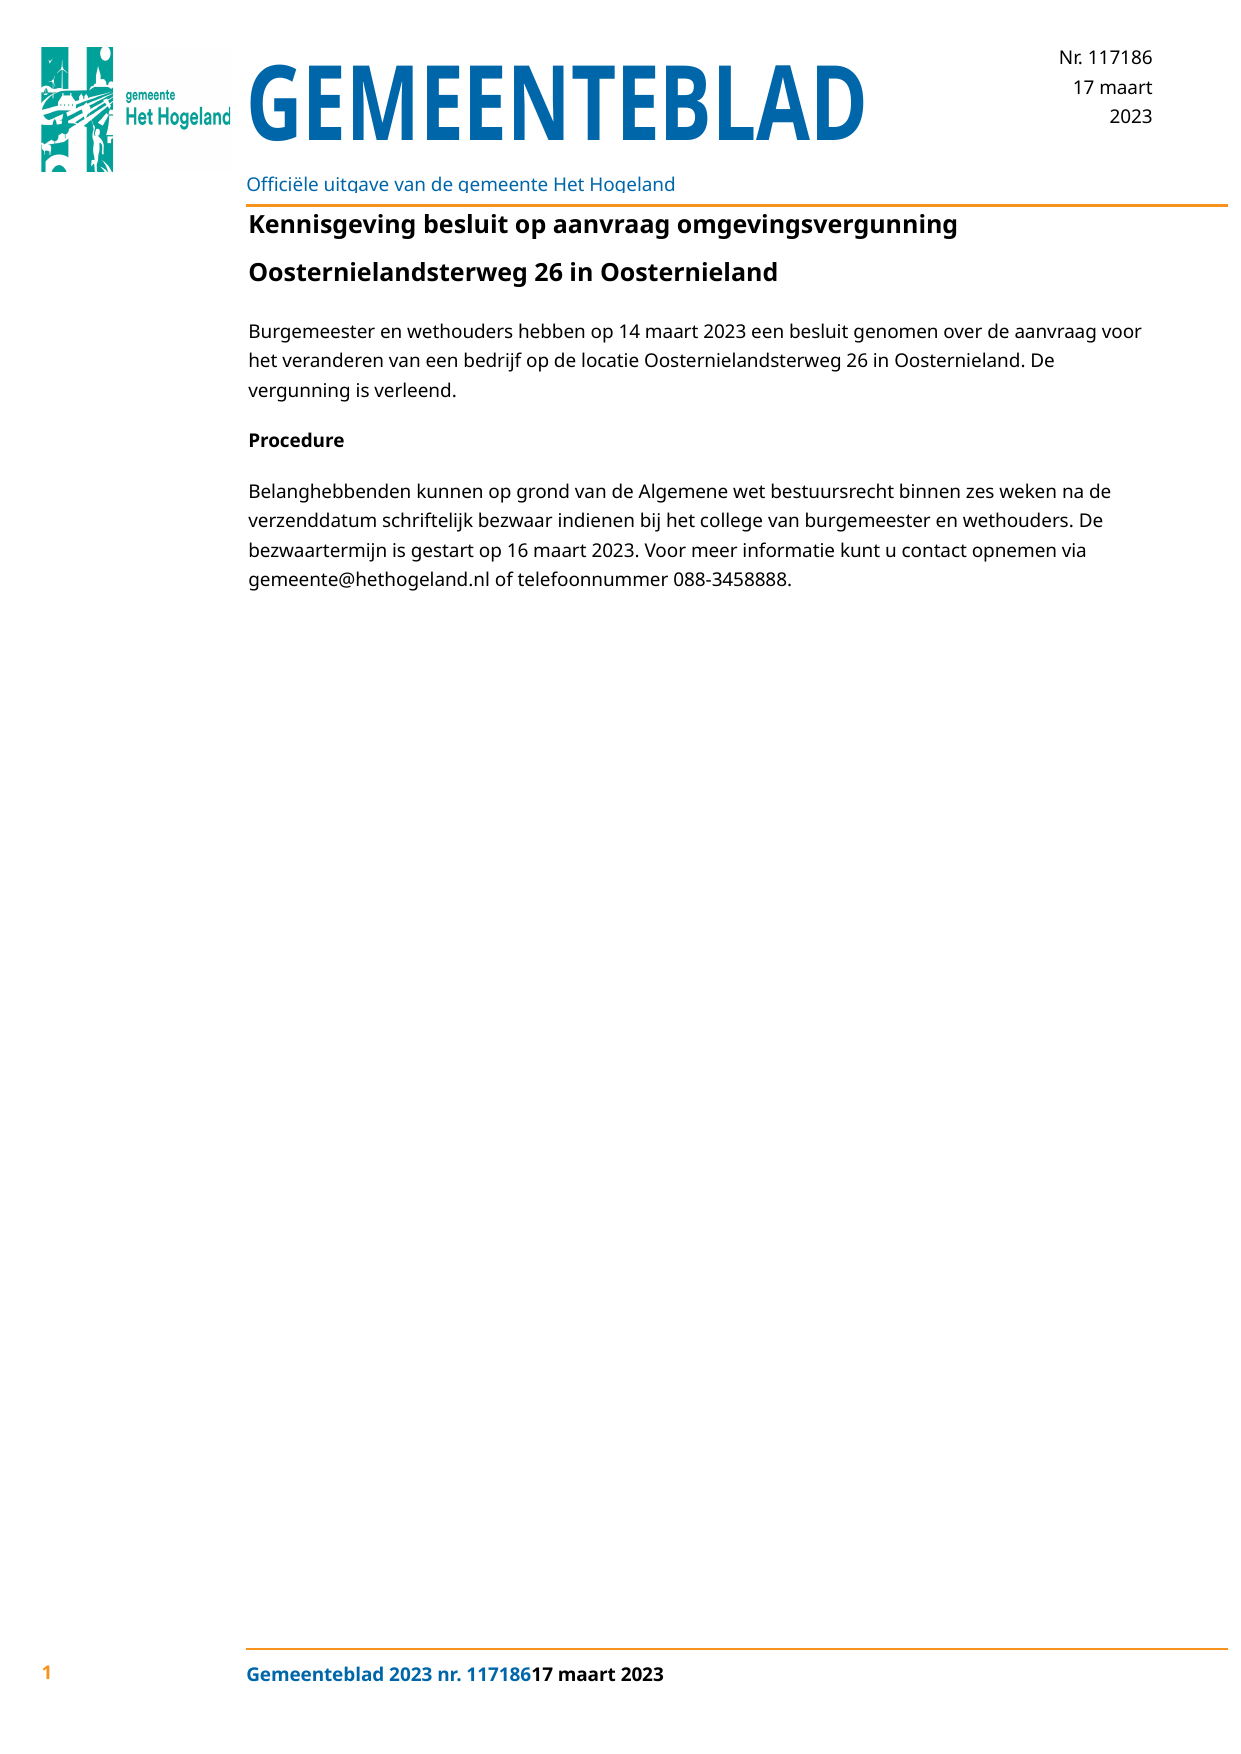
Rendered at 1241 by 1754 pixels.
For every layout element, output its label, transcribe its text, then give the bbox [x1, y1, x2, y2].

text Belanghebbenden kunnen op grond van de Algemene wet bestuursrecht binnen zes weken na de verzenddatum schriftelijk bezwaar indienen bij het college van burgemeester en wethouders. De bezwaartermijn is gestart op 16 maart 2023. Voor meer informatie kunt u contact opnemen via gemeente@hethogeland.nl of telefoonnummer 088-3458888. [248, 478, 1152, 592]
text Burgemeester en wethouders hebben op 14 maart 2023 een besluit genomen over de aanvraag voor het veranderen van een bedrijf op de locatie Oosternielandsterweg 26 in Oosternieland. De vergunning is verleend. [248, 318, 1152, 403]
text Kennisgeving besluit op aanvraag omgevingsvergunning Oosternielandsterweg 26 in Oosternieland [248, 207, 1152, 288]
text Procedure [248, 427, 1152, 453]
picture [41, 47, 231, 172]
